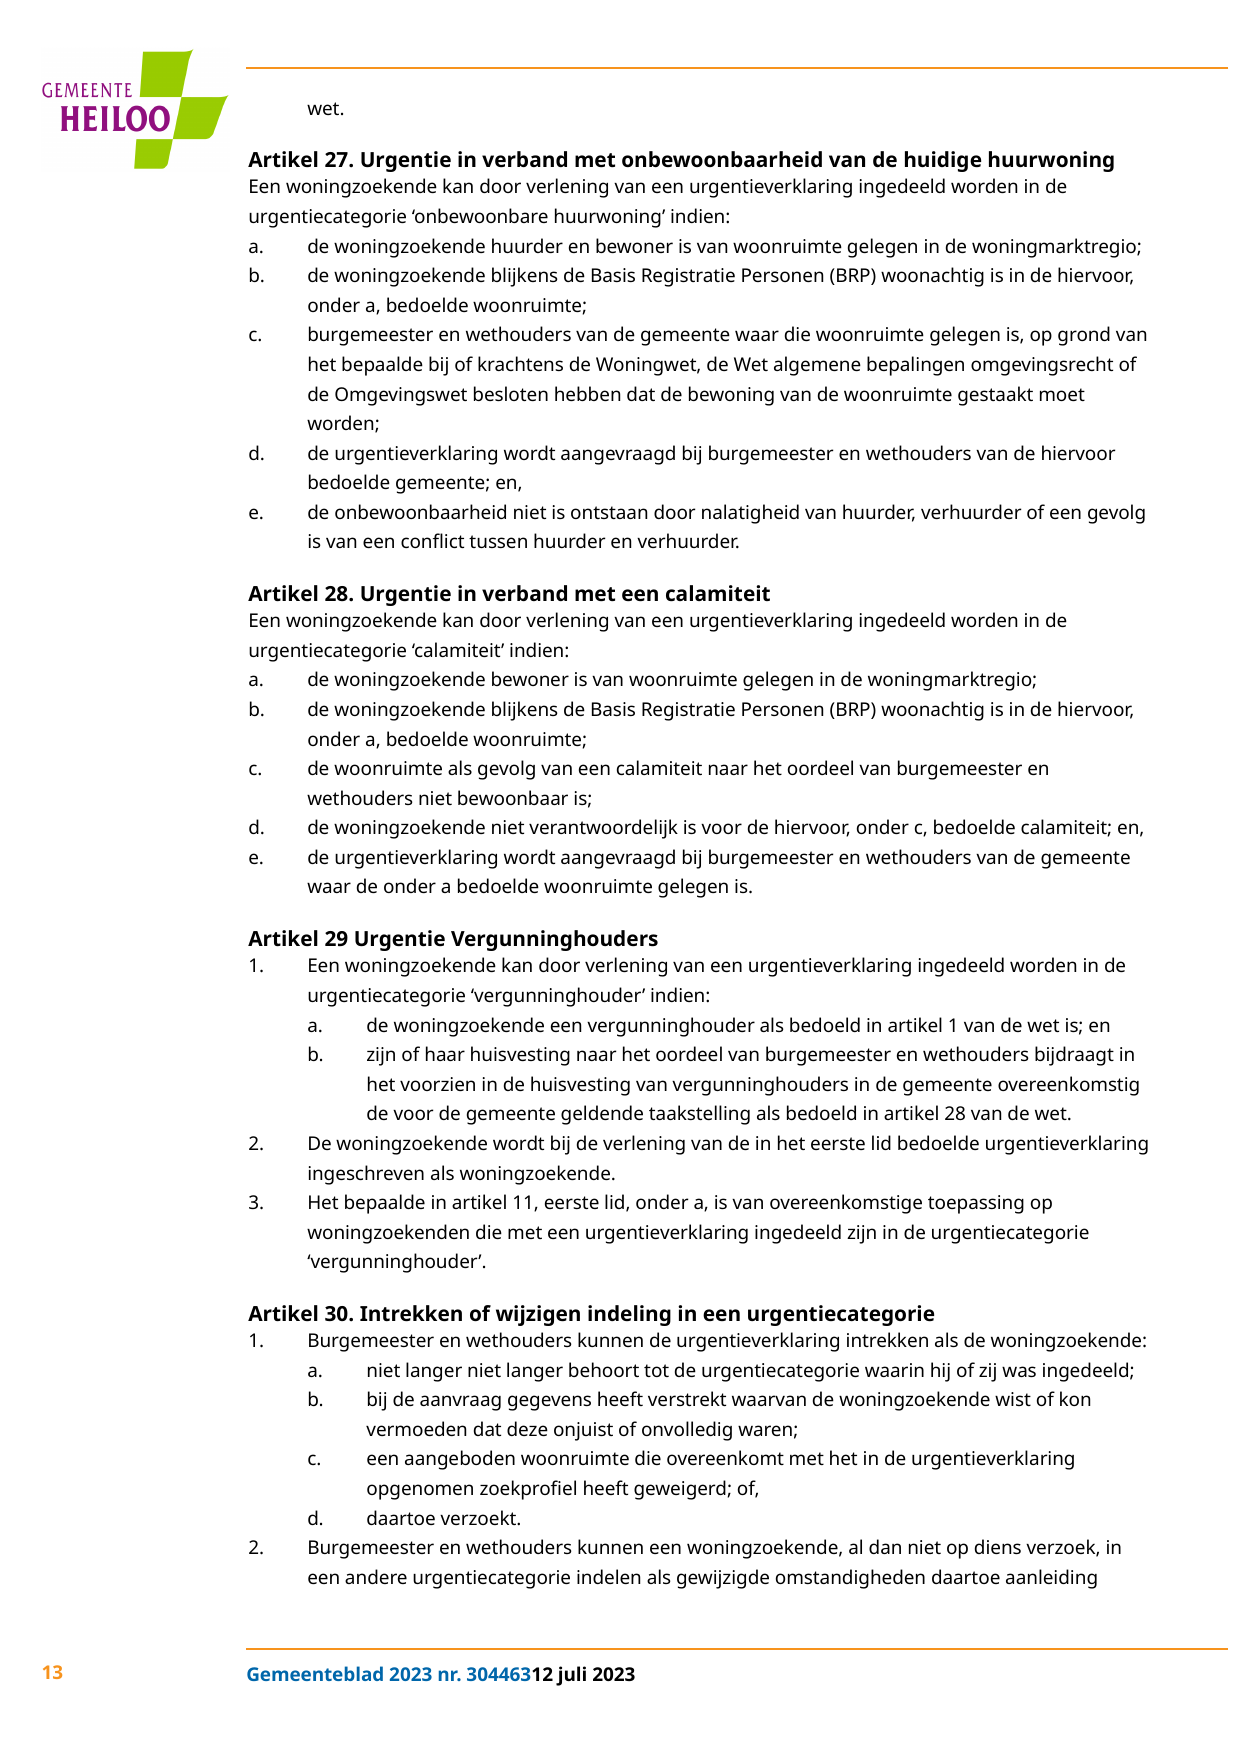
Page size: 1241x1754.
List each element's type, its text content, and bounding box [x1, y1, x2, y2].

picture [41, 47, 231, 172]
list de woningzoekende blijkens de Basis Registratie Personen (BRP) woonachtig is in de hiervoor, onder a, bedoelde woonruimte; [248, 262, 1152, 318]
list bij de aanvraag gegevens heeft verstrekt waarvan de woningzoekende wist of kon vermoeden dat deze onjuist of onvolledig waren; [307, 1386, 1152, 1442]
list de urgentieverklaring wordt aangevraagd bij burgemeester en wethouders van de gemeente waar de onder a bedoelde woonruimte gelegen is. [248, 844, 1152, 899]
list de woningzoekende bewoner is van woonruimte gelegen in de woningmarktregio; [248, 667, 1152, 692]
list zijn of haar huisvesting naar het oordeel van burgemeester en wethouders bijdraagt in het voorzien in de huisvesting van vergunninghouders in de gemeente overeenkomstig de voor de gemeente geldende taakstelling als bedoeld in artikel 28 van de wet. [307, 1041, 1152, 1126]
list de woningzoekende niet verantwoordelijk is voor de hiervoor, onder c, bedoelde calamiteit; en, [248, 814, 1152, 840]
list burgemeester en wethouders van de gemeente waar die woonruimte gelegen is, op grond van het bepaalde bij of krachtens de Woningwet, de Wet algemene bepalingen omgevingsrecht of de Omgevingswet besloten hebben dat de bewoning van de woonruimte gestaakt moet worden; [248, 322, 1152, 436]
list de urgentieverklaring wordt aangevraagd bij burgemeester en wethouders van de hiervoor bedoelde gemeente; en, [248, 440, 1152, 495]
text Een woningzoekende kan door verlening van een urgentieverklaring ingedeeld worden in de urgentiecategorie ‘onbewoonbare huurwoning’ indien: [248, 174, 1152, 229]
list De woningzoekende wordt bij de verlening van de in het eerste lid bedoelde urgentieverklaring ingeschreven als woningzoekende. [248, 1130, 1152, 1185]
list de woningzoekende blijkens de Basis Registratie Personen (BRP) woonachtig is in de hiervoor, onder a, bedoelde woonruimte; [248, 696, 1152, 752]
text Een woningzoekende kan door verlening van een urgentieverklaring ingedeeld worden in de urgentiecategorie ‘calamiteit’ indien: [248, 607, 1152, 663]
list een aangeboden woonruimte die overeenkomt met het in de urgentieverklaring opgenomen zoekprofiel heeft geweigerd; of, [307, 1446, 1152, 1501]
text Artikel 27. Urgentie in verband met onbewoonbaarheid van de huidige huurwoning [248, 145, 1152, 174]
list de onbewoonbaarheid niet is ontstaan door nalatigheid van huurder, verhuurder of een gevolg is van een conflict tussen huurder en verhuurder. [248, 499, 1152, 554]
list Het bepaalde in artikel 11, eerste lid, onder a, is van overeenkomstige toepassing op woningzoekenden die met een urgentieverklaring ingedeeld zijn in de urgentiecategorie ‘vergunninghouder’. [248, 1189, 1152, 1274]
list niet langer niet langer behoort tot de urgentiecategorie waarin hij of zij was ingedeeld; [307, 1357, 1152, 1383]
list wet. [248, 95, 1152, 121]
text Artikel 30. Intrekken of wijzigen indeling in een urgentiecategorie [248, 1299, 1152, 1327]
list de woonruimte als gevolg van een calamiteit naar het oordeel van burgemeester en wethouders niet bewoonbaar is; [248, 755, 1152, 811]
list de woningzoekende een vergunninghouder als bedoeld in artikel 1 van de wet is; en [307, 1012, 1152, 1037]
list daartoe verzoekt. [307, 1505, 1152, 1531]
text Artikel 29 Urgentie Vergunninghouders [248, 924, 1152, 953]
list de woningzoekende huurder en bewoner is van woonruimte gelegen in de woningmarktregio; [248, 233, 1152, 258]
list Een woningzoekende kan door verlening van een urgentieverklaring ingedeeld worden in de urgentiecategorie ‘vergunninghouder’ indien: [248, 953, 1152, 1008]
list Burgemeester en wethouders kunnen de urgentieverklaring intrekken als de woningzoekende: [248, 1327, 1152, 1353]
text Artikel 28. Urgentie in verband met een calamiteit [248, 579, 1152, 607]
list Burgemeester en wethouders kunnen een woningzoekende, al dan niet op diens verzoek, in een andere urgentiecategorie indelen als gewijzigde omstandigheden daartoe aanleiding [248, 1534, 1152, 1590]
